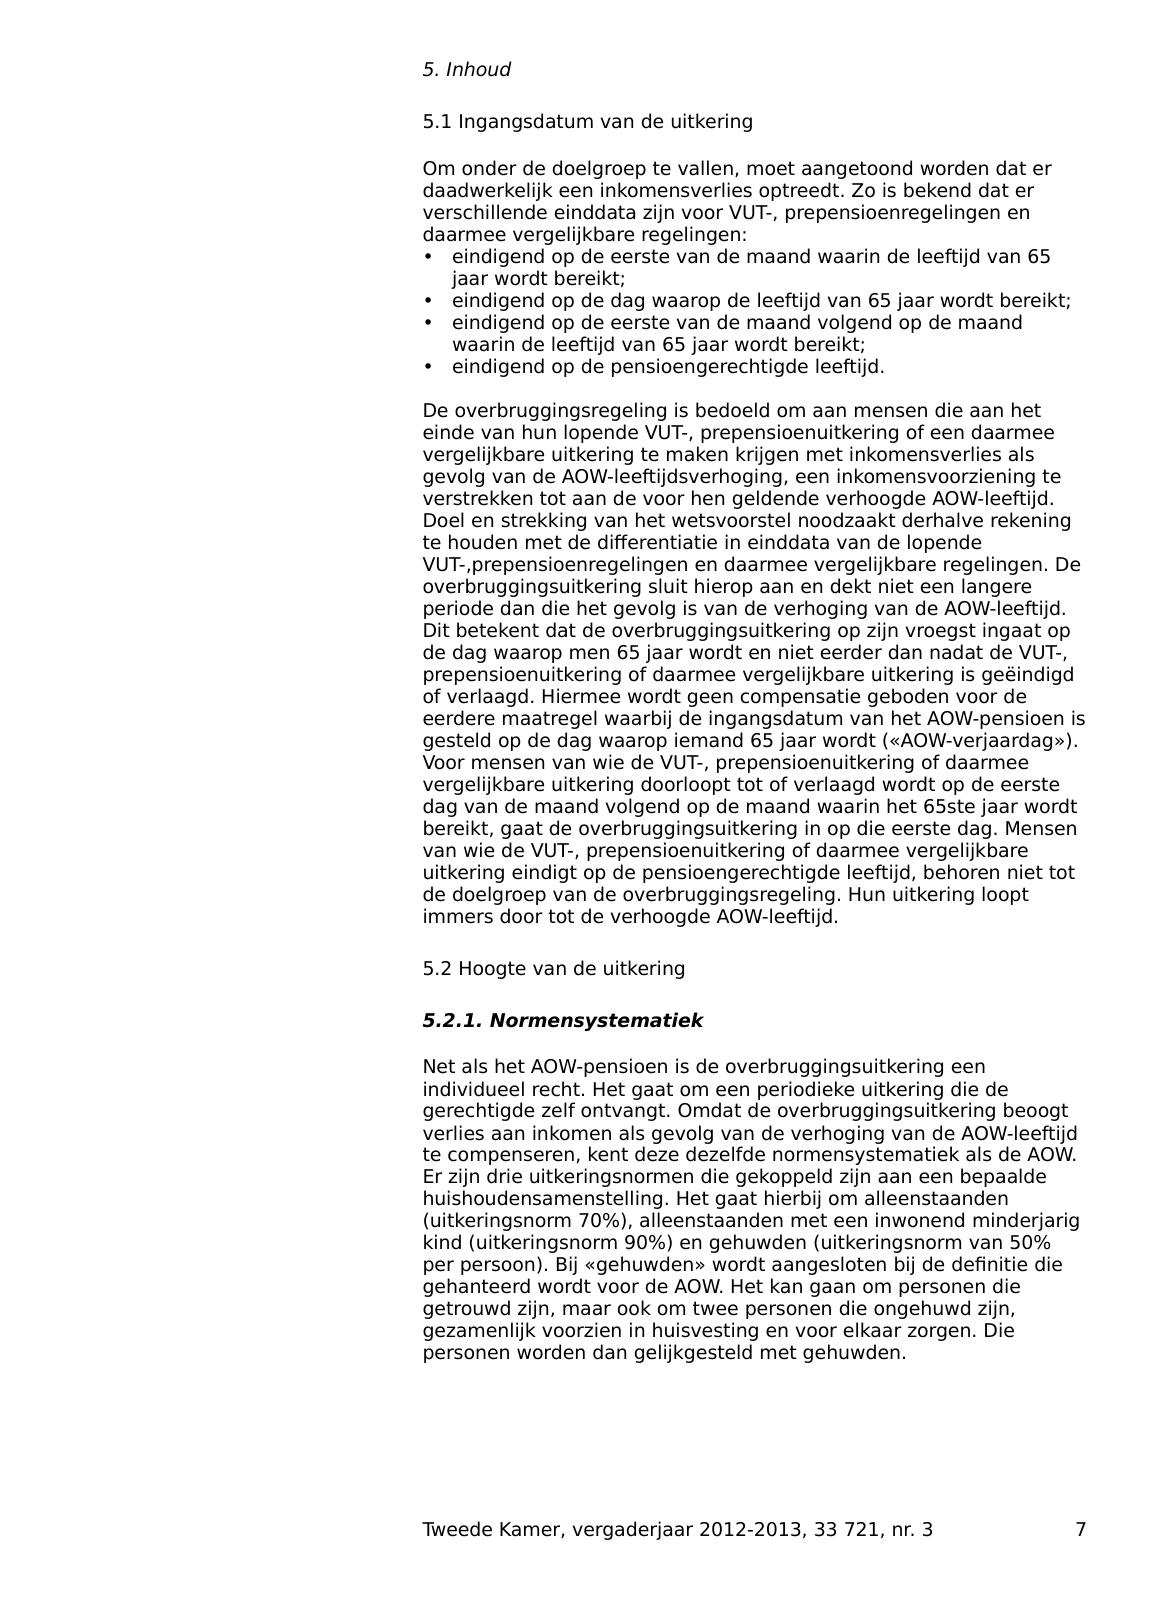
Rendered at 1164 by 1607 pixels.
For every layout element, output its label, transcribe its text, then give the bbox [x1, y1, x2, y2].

text Om onder de doelgroep te vallen, moet aangetoond worden dat er daadwerkelijk een inkomensverlies optreedt. Zo is bekend dat er verschillende einddata zijn voor VUT-, prepensioenregelingen en daarmee vergelijkbare regelingen: [422, 158, 1087, 246]
subtitle 5.2 Hoogte van de uitkering [422, 957, 1087, 979]
text Net als het AOW-pensioen is de overbruggingsuitkering een individueel recht. Het gaat om een periodieke uitkering die de gerechtigde zelf ontvangt. Omdat de overbruggingsuitkering beoogt verlies aan inkomen als gevolg van de verhoging van de AOW-leeftijd te compenseren, kent deze dezelfde normensystematiek als de AOW. Er zijn drie uitkeringsnormen die gekoppeld zijn aan een bepaalde huishoudensamenstelling. Het gaat hierbij om alleenstaanden (uitkeringsnorm 70%), alleenstaanden met een inwonend minderjarig kind (uitkeringsnorm 90%) en gehuwden (uitkeringsnorm van 50% per persoon). Bij «gehuwden» wordt aangesloten bij de definitie die gehanteerd wordt voor de AOW. Het kan gaan om personen die getrouwd zijn, maar ook om twee personen die ongehuwd zijn, gezamenlijk voorzien in huisvesting en voor elkaar zorgen. Die personen worden dan gelijkgesteld met gehuwden. [422, 1056, 1087, 1364]
text • eindigend op de dag waarop de leeftijd van 65 jaar wordt bereikt; [422, 290, 1087, 312]
text • eindigend op de eerste van de maand waarin de leeftijd van 65 jaar wordt bereikt; [422, 246, 1087, 290]
text De overbruggingsregeling is bedoeld om aan mensen die aan het einde van hun lopende VUT-, prepensioenuitkering of een daarmee vergelijkbare uitkering te maken krijgen met inkomensverlies als gevolg van de AOW-leeftijdsverhoging, een inkomensvoorziening te verstrekken tot aan de voor hen geldende verhoogde AOW-leeftijd. Doel en strekking van het wetsvoorstel noodzaakt derhalve rekening te houden met de differentiatie in einddata van de lopende VUT-,prepensioenregelingen en daarmee vergelijkbare regelingen. De overbruggingsuitkering sluit hierop aan en dekt niet een langere periode dan die het gevolg is van de verhoging van de AOW-leeftijd. Dit betekent dat de overbruggingsuitkering op zijn vroegst ingaat op de dag waarop men 65 jaar wordt en niet eerder dan nadat de VUT-, prepensioenuitkering of daarmee vergelijkbare uitkering is geëindigd of verlaagd. Hiermee wordt geen compensatie geboden voor de eerdere maatregel waarbij de ingangsdatum van het AOW-pensioen is gesteld op de dag waarop iemand 65 jaar wordt («AOW-verjaardag»). Voor mensen van wie de VUT-, prepensioenuitkering of daarmee vergelijkbare uitkering doorloopt tot of verlaagd wordt op de eerste dag van de maand volgend op de maand waarin het 65ste jaar wordt bereikt, gaat de overbruggingsuitkering in op die eerste dag. Mensen van wie de VUT-, prepensioenuitkering of daarmee vergelijkbare uitkering eindigt op de pensioengerechtigde leeftijd, behoren niet tot de doelgroep van de overbruggingsregeling. Hun uitkering loopt immers door tot de verhoogde AOW-leeftijd. [422, 400, 1087, 927]
text • eindigend op de eerste van de maand volgend op de maand waarin de leeftijd van 65 jaar wordt bereikt; [422, 312, 1087, 356]
subtitle 5.1 Ingangsdatum van de uitkering [422, 111, 1087, 133]
text • eindigend op de pensioengerechtigde leeftijd. [422, 356, 1087, 378]
subtitle 5.2.1. Normensystematiek [422, 1009, 1087, 1031]
subtitle 5. Inhoud [422, 59, 1087, 81]
